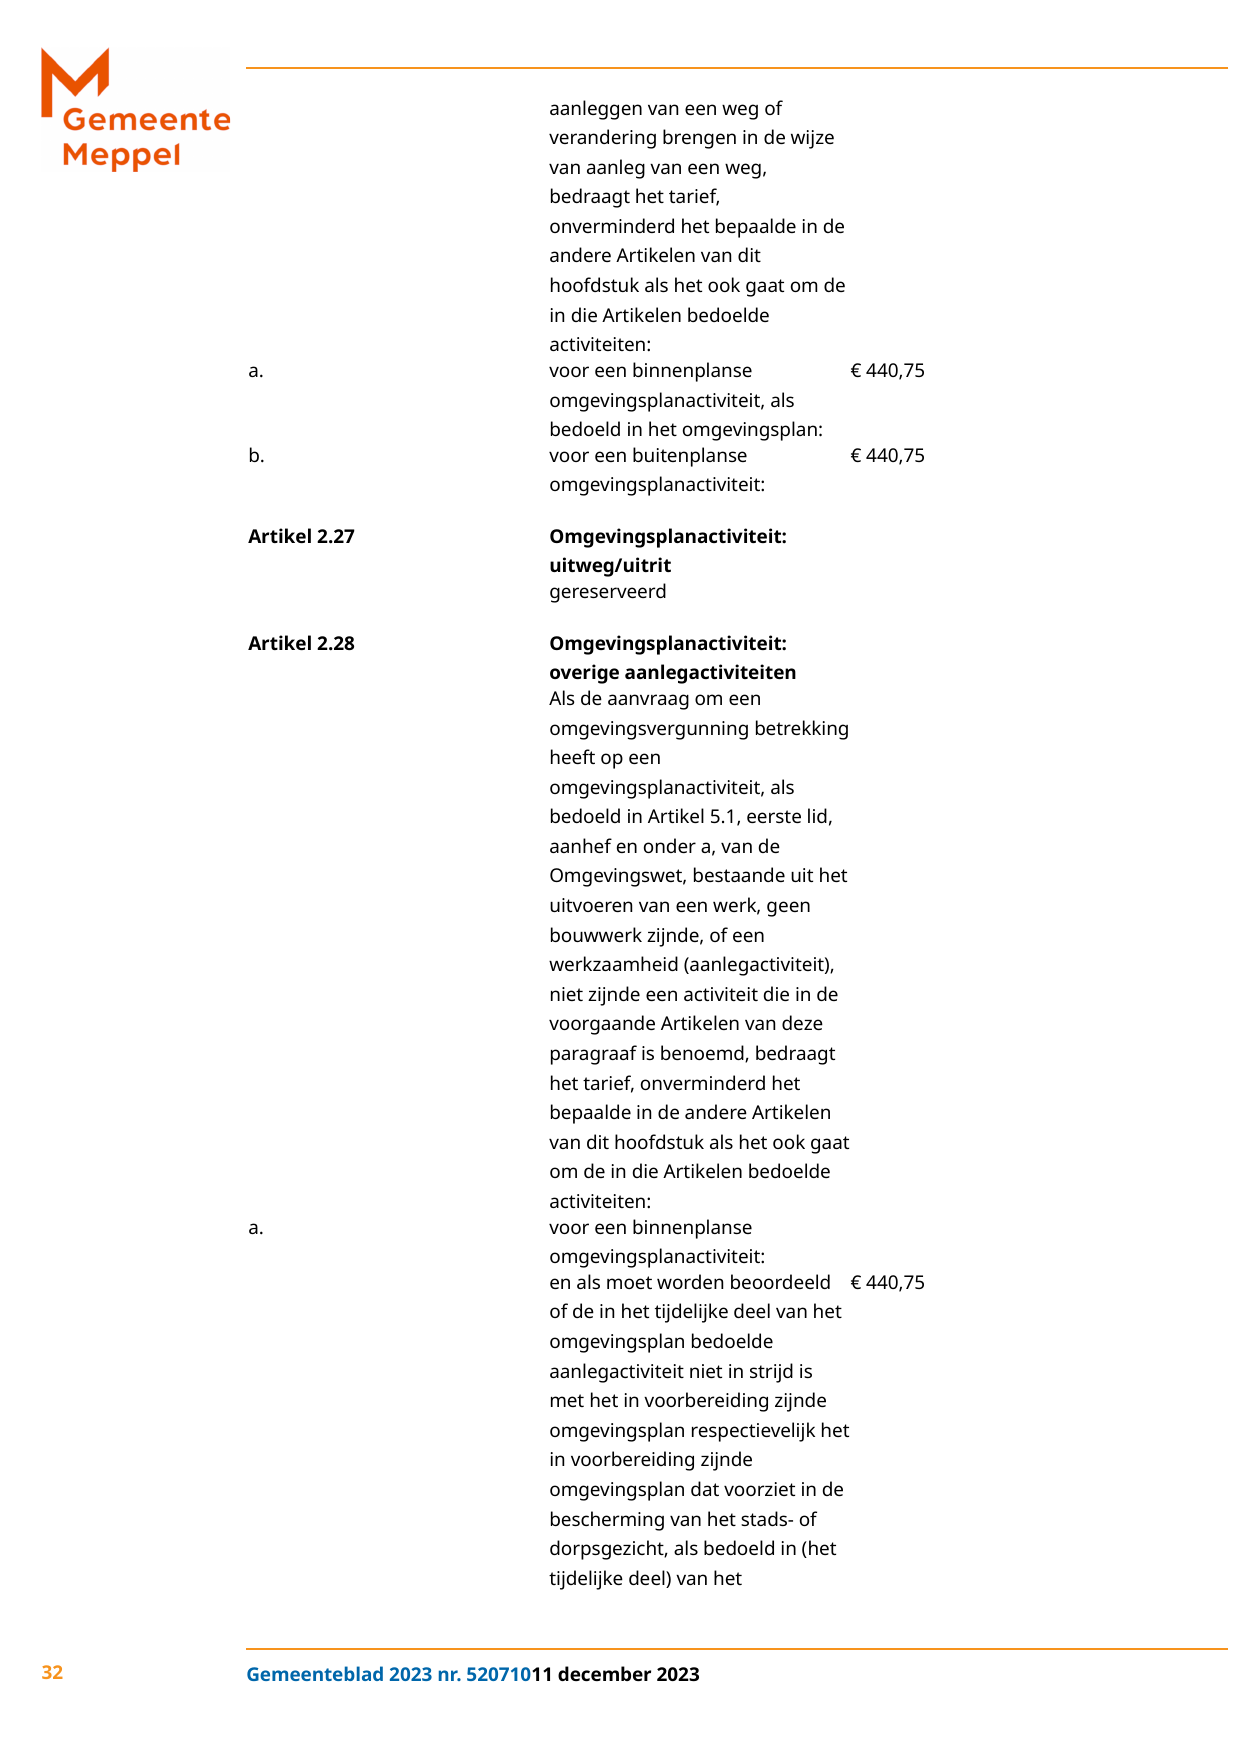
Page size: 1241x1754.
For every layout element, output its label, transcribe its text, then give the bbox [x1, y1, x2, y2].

table_cell € 440,75 [850, 357, 1152, 442]
table_cell gereserveerd [549, 579, 850, 604]
table_cell voor een buitenplanse omgevingsplanactiviteit: [549, 442, 850, 497]
table_cell [248, 579, 549, 604]
picture [41, 47, 231, 172]
table_cell en als moet worden beoordeeld of de in het tijdelijke deel van het omgevingsplan bedoelde aanlegactiviteit niet in strijd is met het in voorbereiding zijnde omgevingsplan respectievelijk het in voorbereiding zijnde omgevingsplan dat voorziet in de bescherming van het stads- of dorpsgezicht, als bedoeld in (het tijdelijke deel) van het [549, 1269, 850, 1591]
table_cell Artikel 2.27 [248, 523, 549, 578]
table_cell [850, 1214, 1152, 1269]
table_cell [248, 604, 549, 630]
table_cell Artikel 2.28 [248, 630, 549, 685]
table_cell [850, 685, 1152, 1214]
table_cell [549, 604, 850, 630]
table_cell [850, 523, 1152, 578]
table_cell [549, 498, 850, 523]
table_cell [248, 685, 549, 1214]
table_cell [248, 1269, 549, 1591]
table_cell aanleggen van een weg of verandering brengen in de wijze van aanleg van een weg, bedraagt het tarief, onverminderd het bepaalde in de andere Artikelen van dit hoofdstuk als het ook gaat om de in die Artikelen bedoelde activiteiten: [549, 95, 850, 357]
table_cell € 440,75 [850, 1269, 1152, 1591]
table_cell Omgevingsplanactiviteit: uitweg/uitrit [549, 523, 850, 578]
table_cell [850, 604, 1152, 630]
table_cell [850, 579, 1152, 604]
table_cell a. [248, 357, 549, 442]
table_cell € 440,75 [850, 442, 1152, 497]
table_cell [248, 498, 549, 523]
table_cell b. [248, 442, 549, 497]
table_cell [850, 95, 1152, 357]
table_cell voor een binnenplanse omgevingsplanactiviteit: [549, 1214, 850, 1269]
table_cell voor een binnenplanse omgevingsplanactiviteit, als bedoeld in het omgevingsplan: [549, 357, 850, 442]
table_cell Omgevingsplanactiviteit: overige aanlegactiviteiten [549, 630, 850, 685]
table_cell Als de aanvraag om een omgevingsvergunning betrekking heeft op een omgevingsplanactiviteit, als bedoeld in Artikel 5.1, eerste lid, aanhef en onder a, van de Omgevingswet, bestaande uit het uitvoeren van een werk, geen bouwwerk zijnde, of een werkzaamheid (aanlegactiviteit), niet zijnde een activiteit die in de voorgaande Artikelen van deze paragraaf is benoemd, bedraagt het tarief, onverminderd het bepaalde in de andere Artikelen van dit hoofdstuk als het ook gaat om de in die Artikelen bedoelde activiteiten: [549, 685, 850, 1214]
table_cell [850, 630, 1152, 685]
table_cell a. [248, 1214, 549, 1269]
table_cell [248, 95, 549, 357]
table_cell [850, 498, 1152, 523]
